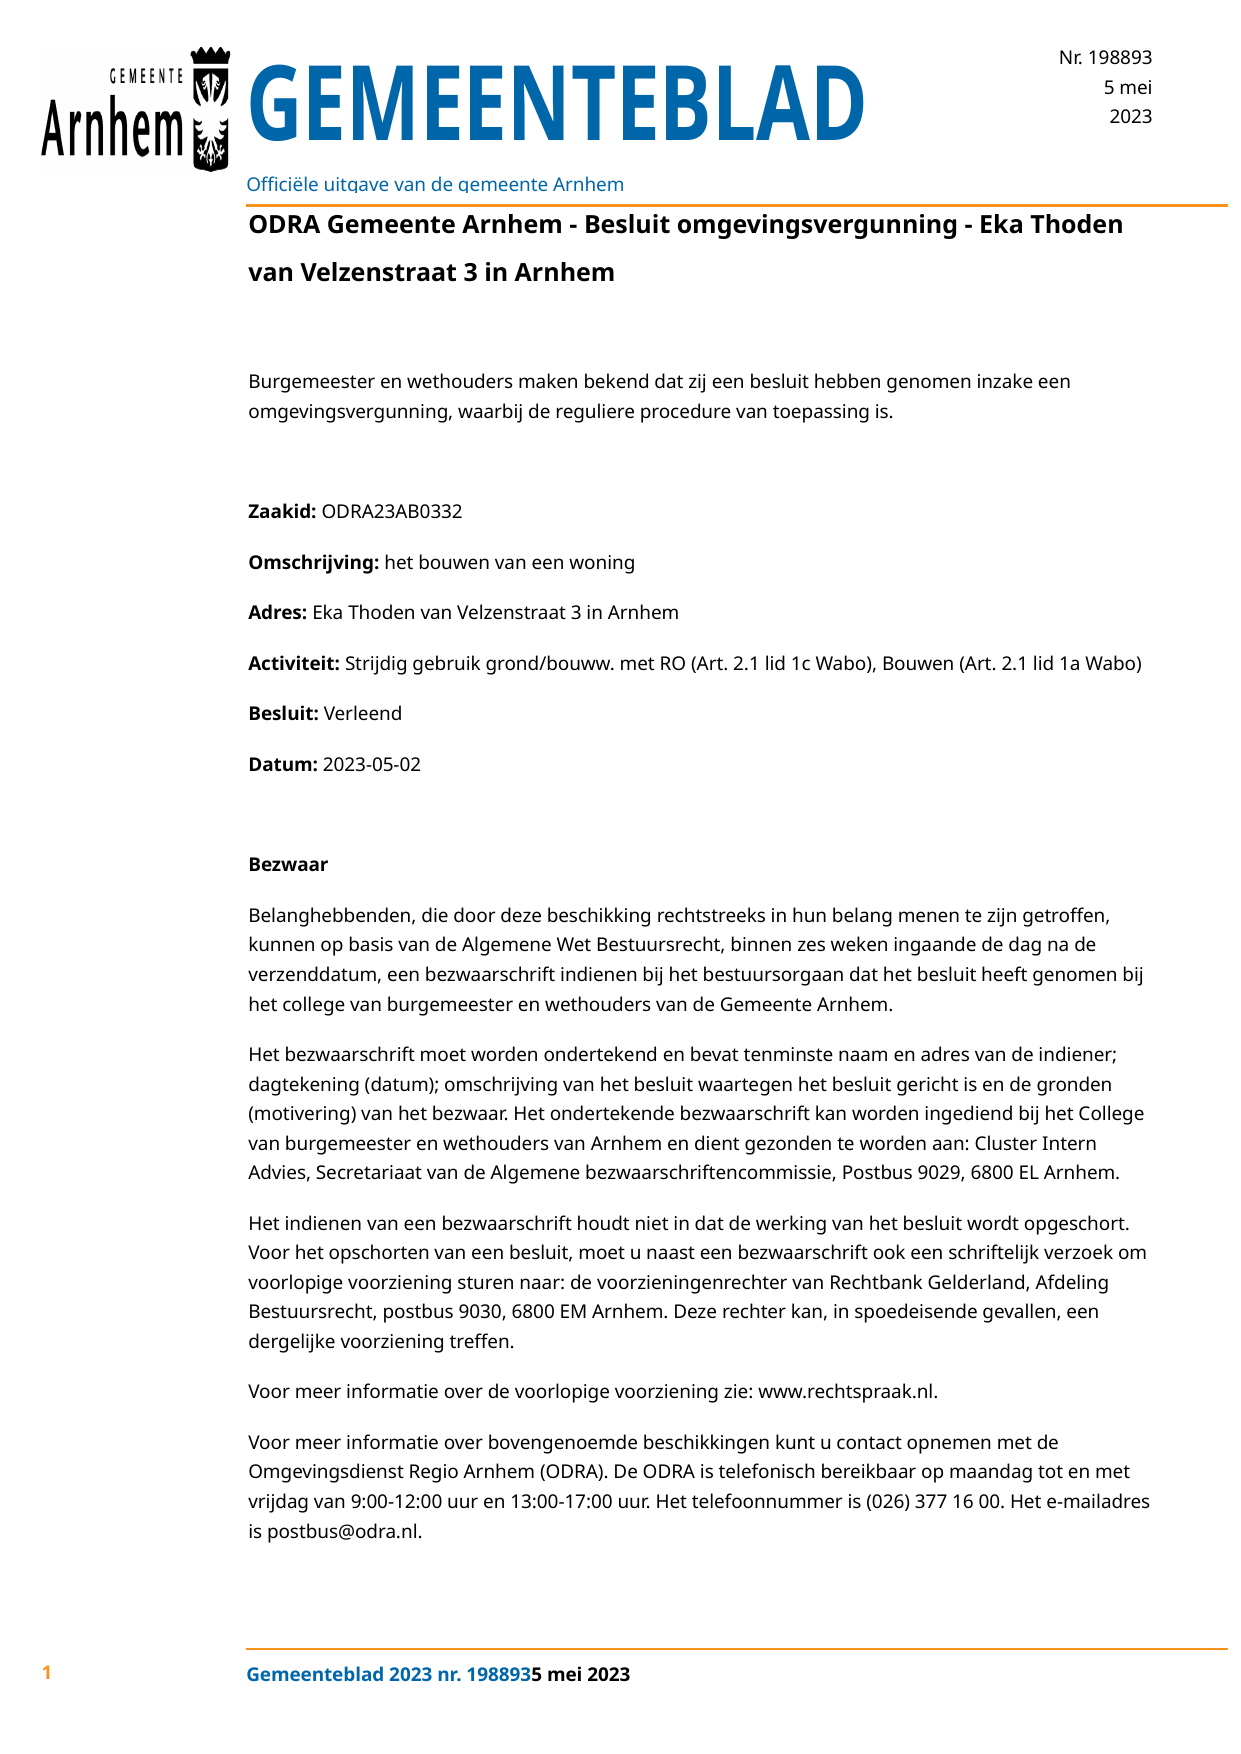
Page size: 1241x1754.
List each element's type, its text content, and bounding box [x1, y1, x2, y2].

text Burgemeester en wethouders maken bekend dat zij een besluit hebben genomen inzake een omgevingsvergunning, waarbij de reguliere procedure van toepassing is. [248, 368, 1152, 424]
picture [41, 47, 231, 172]
text Bezwaar [248, 852, 1152, 877]
text Besluit: Verleend [248, 700, 1152, 726]
text Het indienen van een bezwaarschrift houdt niet in dat de werking van het besluit wordt opgeschort. Voor het opschorten van een besluit, moet u naast een bezwaarschrift ook een schriftelijk verzoek om voorlopige voorziening sturen naar: de voorzieningenrechter van Rechtbank Gelderland, Afdeling Bestuursrecht, postbus 9030, 6800 EM Arnhem. Deze rechter kan, in spoedeisende gevallen, een dergelijke voorziening treffen. [248, 1210, 1152, 1354]
text ODRA Gemeente Arnhem - Besluit omgevingsvergunning - Eka Thoden van Velzenstraat 3 in Arnhem [248, 207, 1152, 288]
text Adres: Eka Thoden van Velzenstraat 3 in Arnhem [248, 599, 1152, 625]
text Zaakid: ODRA23AB0332 [248, 499, 1152, 524]
text Activiteit: Strijdig gebruik grond/bouww. met RO (Art. 2.1 lid 1c Wabo), Bouwen (Art. 2.1 lid 1a Wabo) [248, 650, 1152, 676]
text Datum: 2023-05-02 [248, 751, 1152, 777]
text Voor meer informatie over de voorlopige voorziening zie: www.rechtspraak.nl. [248, 1379, 1152, 1404]
text Omschrijving: het bouwen van een woning [248, 549, 1152, 575]
text Belanghebbenden, die door deze beschikking rechtstreeks in hun belang menen te zijn getroffen, kunnen op basis van de Algemene Wet Bestuursrecht, binnen zes weken ingaande de dag na de verzenddatum, een bezwaarschrift indienen bij het bestuursorgaan dat het besluit heeft genomen bij het college van burgemeester en wethouders van de Gemeente Arnhem. [248, 902, 1152, 1017]
text Voor meer informatie over bovengenoemde beschikkingen kunt u contact opnemen met de Omgevingsdienst Regio Arnhem (ODRA). De ODRA is telefonisch bereikbaar op maandag tot en met vrijdag van 9:00-12:00 uur en 13:00-17:00 uur. Het telefoonnummer is (026) 377 16 00. Het e-mailadres is postbus@odra.nl. [248, 1429, 1152, 1544]
text Het bezwaarschrift moet worden ondertekend en bevat tenminste naam en adres van de indiener; dagtekening (datum); omschrijving van het besluit waartegen het besluit gericht is en de gronden (motivering) van het bezwaar. Het ondertekende bezwaarschrift kan worden ingediend bij het College van burgemeester en wethouders van Arnhem en dient gezonden te worden aan: Cluster Intern Advies, Secretariaat van de Algemene bezwaarschriftencommissie, Postbus 9029, 6800 EL Arnhem. [248, 1041, 1152, 1185]
